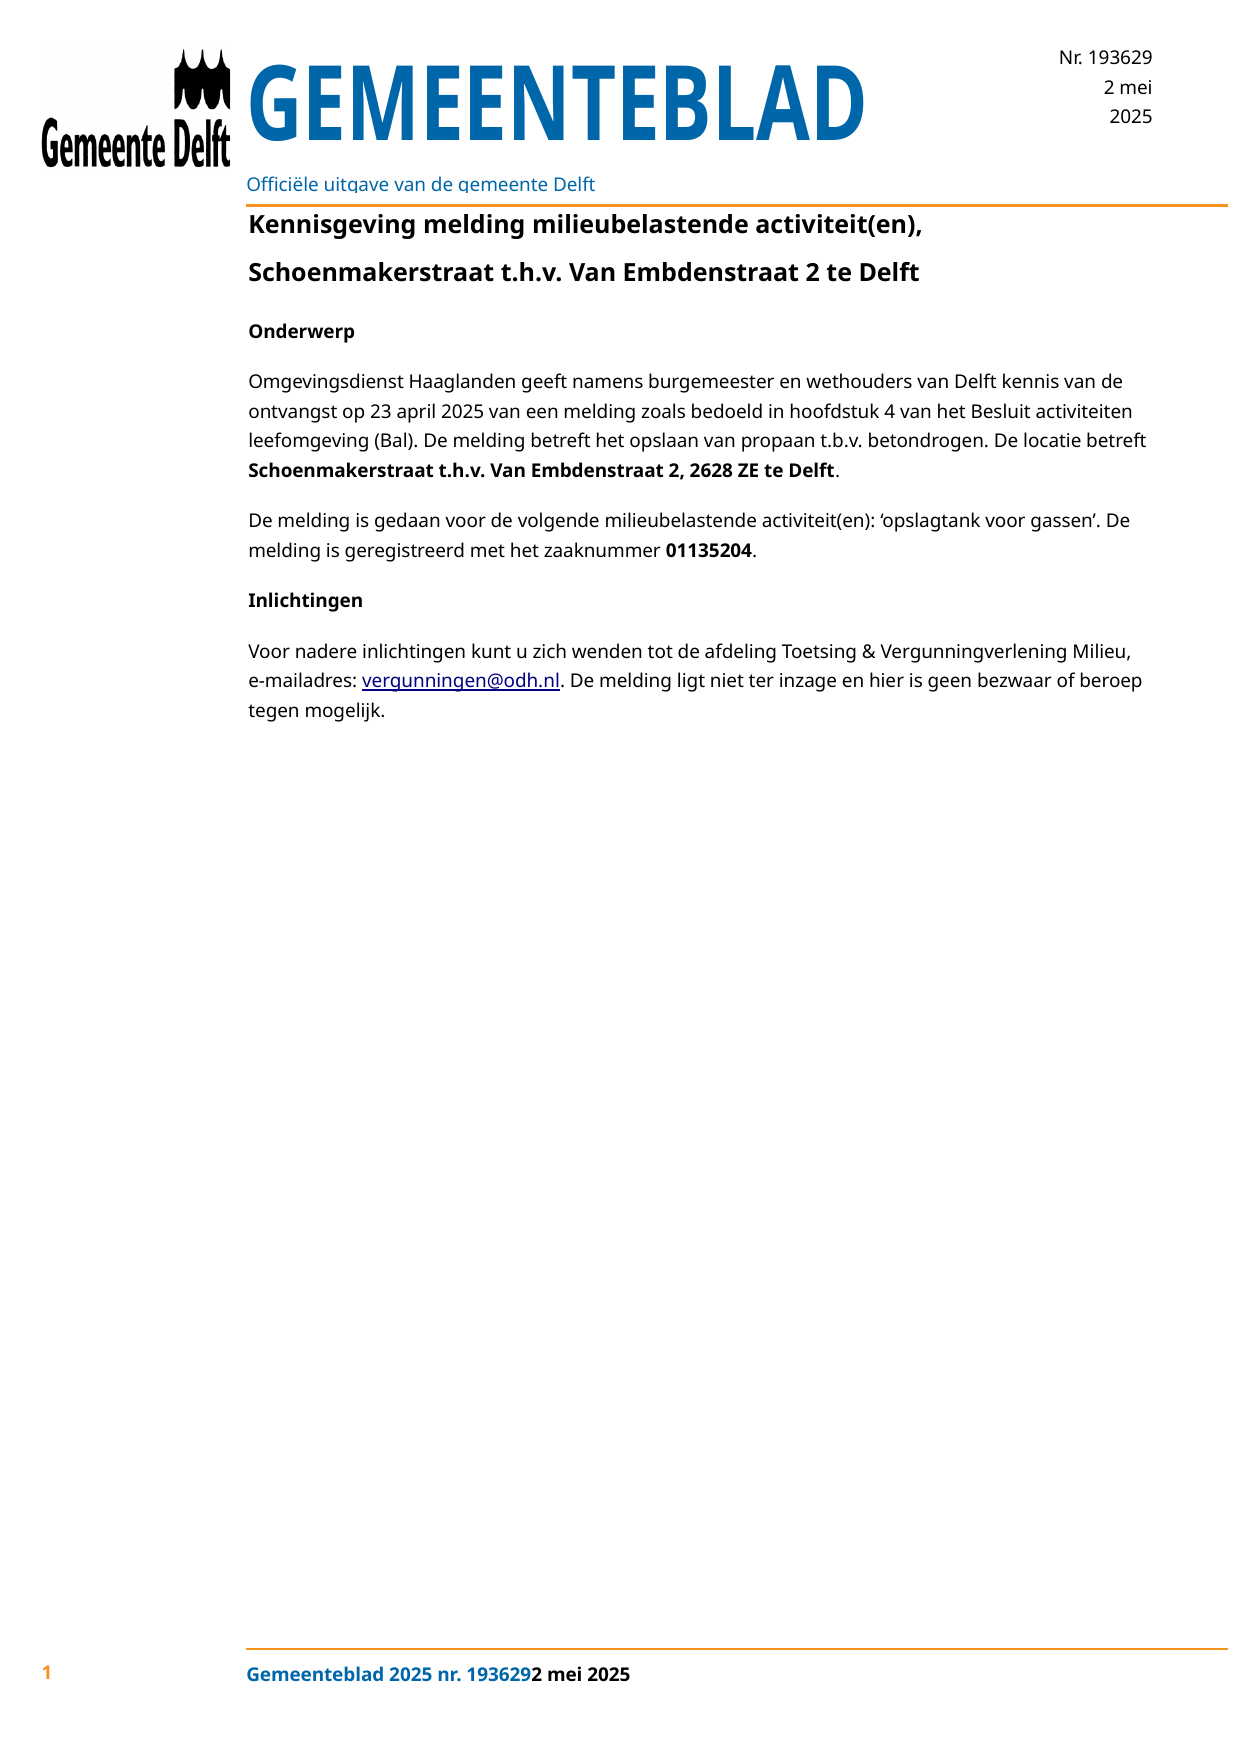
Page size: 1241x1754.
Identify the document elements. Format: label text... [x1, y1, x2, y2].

picture [41, 47, 231, 172]
text De melding is gedaan voor de volgende milieubelastende activiteit(en): ‘opslagtank voor gassen’. De melding is geregistreerd met het zaaknummer 01135204. [248, 507, 1152, 563]
text Kennisgeving melding milieubelastende activiteit(en), Schoenmakerstraat t.h.v. Van Embdenstraat 2 te Delft [248, 207, 1152, 288]
text Voor nadere inlichtingen kunt u zich wenden tot de afdeling Toetsing & Vergunningverlening Milieu, e-mailadres: vergunningen@odh.nl. De melding ligt niet ter inzage en hier is geen bezwaar of beroep tegen mogelijk. [248, 638, 1152, 723]
text Omgevingsdienst Haaglanden geeft namens burgemeester en wethouders van Delft kennis van de ontvangst op 23 april 2025 van een melding zoals bedoeld in hoofdstuk 4 van het Besluit activiteiten leefomgeving (Bal). De melding betreft het opslaan van propaan t.b.v. betondrogen. De locatie betreft Schoenmakerstraat t.h.v. Van Embdenstraat 2, 2628 ZE te Delft. [248, 368, 1152, 483]
text Inlichtingen [248, 587, 1152, 613]
text Onderwerp [248, 318, 1152, 344]
